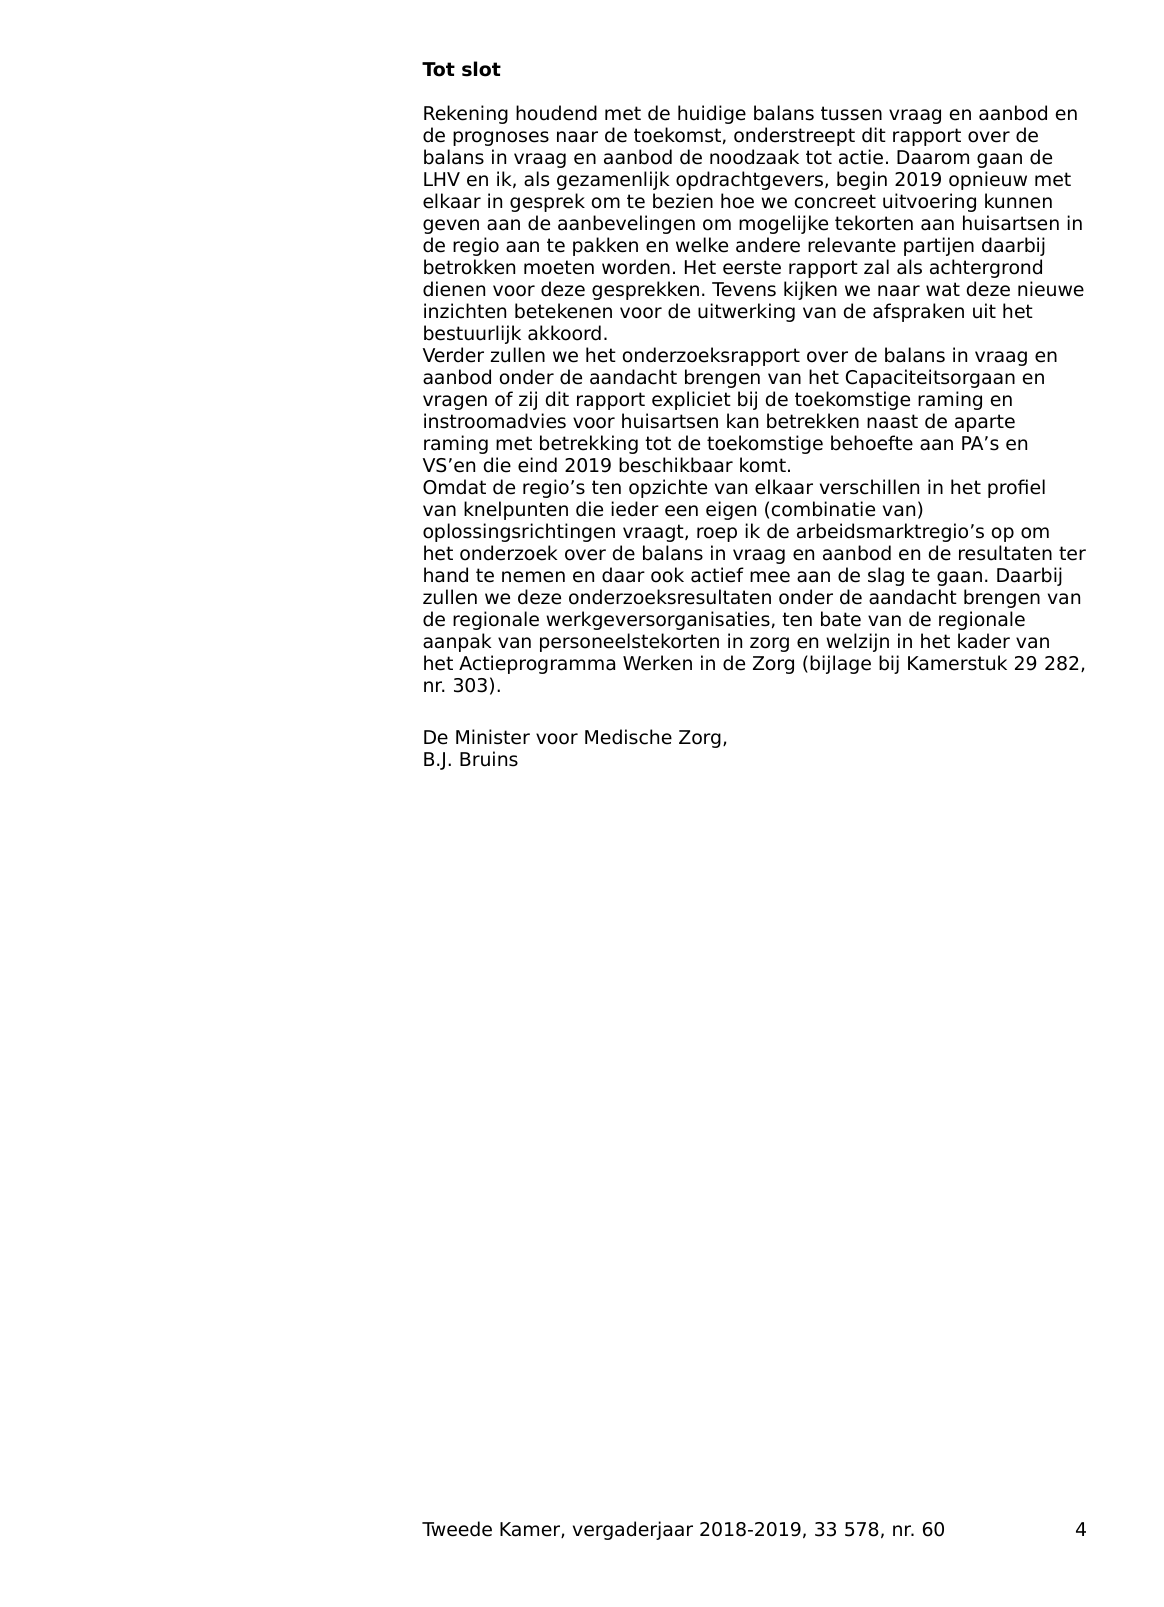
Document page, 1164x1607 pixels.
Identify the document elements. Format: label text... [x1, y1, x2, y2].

text Rekening houdend met de huidige balans tussen vraag en aanbod en de prognoses naar de toekomst, onderstreept dit rapport over de balans in vraag en aanbod de noodzaak tot actie. Daarom gaan de LHV en ik, als gezamenlijk opdrachtgevers, begin 2019 opnieuw met elkaar in gesprek om te bezien hoe we concreet uitvoering kunnen geven aan de aanbevelingen om mogelijke tekorten aan huisartsen in de regio aan te pakken en welke andere relevante partijen daarbij betrokken moeten worden. Het eerste rapport zal als achtergrond dienen voor deze gesprekken. Tevens kijken we naar wat deze nieuwe inzichten betekenen voor de uitwerking van de afspraken uit het bestuurlijk akkoord. [422, 103, 1087, 345]
subtitle Tot slot [422, 59, 1087, 81]
text Verder zullen we het onderzoeksrapport over de balans in vraag en aanbod onder de aandacht brengen van het Capaciteitsorgaan en vragen of zij dit rapport expliciet bij de toekomstige raming en instroomadvies voor huisartsen kan betrekken naast de aparte raming met betrekking tot de toekomstige behoefte aan PA’s en VS’en die eind 2019 beschikbaar komt. [422, 345, 1087, 477]
text De Minister voor Medische Zorg, B.J. Bruins [422, 727, 1087, 771]
text Omdat de regio’s ten opzichte van elkaar verschillen in het profiel van knelpunten die ieder een eigen (combinatie van) oplossingsrichtingen vraagt, roep ik de arbeidsmarktregio’s op om het onderzoek over de balans in vraag en aanbod en de resultaten ter hand te nemen en daar ook actief mee aan de slag te gaan. Daarbij zullen we deze onderzoeksresultaten onder de aandacht brengen van de regionale werkgeversorganisaties, ten bate van de regionale aanpak van personeelstekorten in zorg en welzijn in het kader van het Actieprogramma Werken in de Zorg (bijlage bij Kamerstuk 29 282, nr. 303). [422, 477, 1087, 697]
